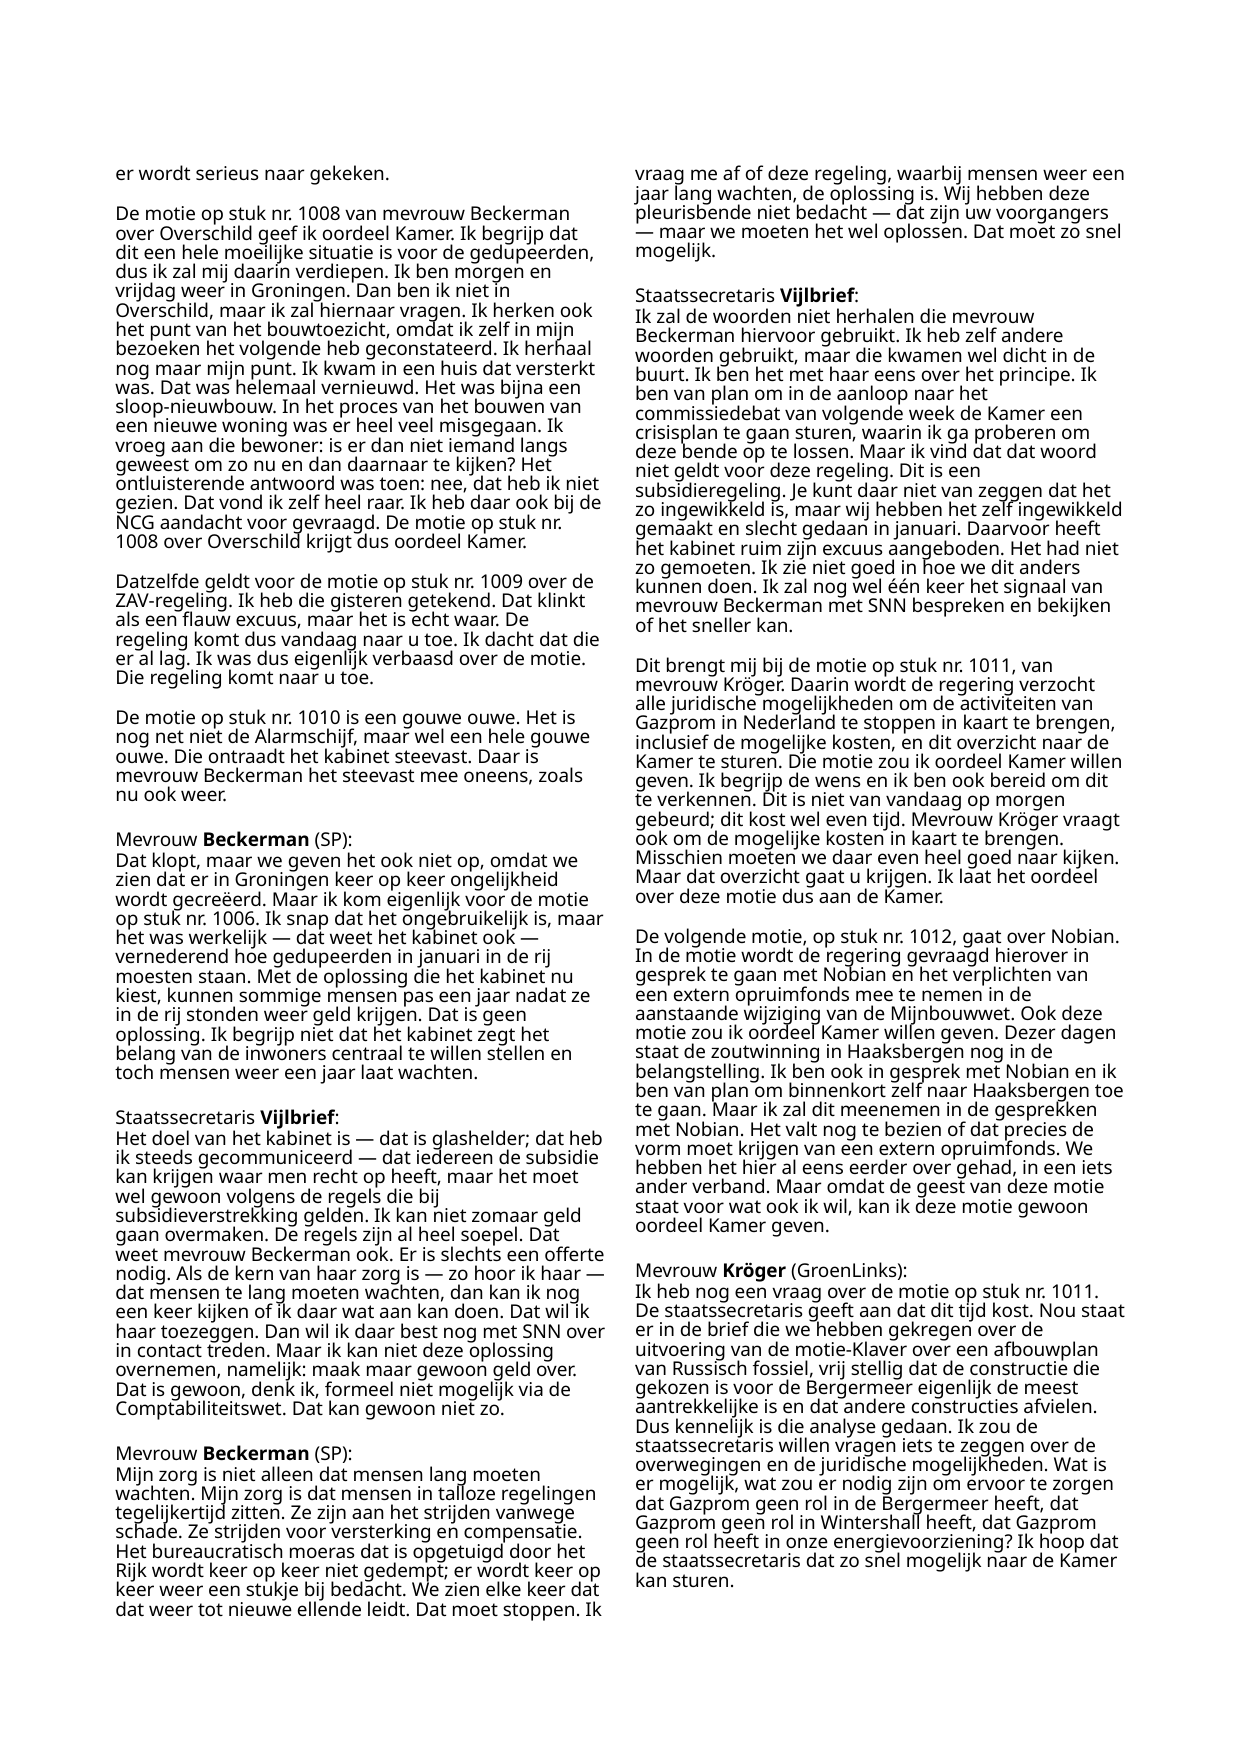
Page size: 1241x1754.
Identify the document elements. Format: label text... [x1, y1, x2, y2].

text Mijn zorg is niet alleen dat mensen lang moeten wachten. Mijn zorg is dat mensen in talloze regelingen tegelijkertijd zitten. Ze zijn aan het strijden vanwege schade. Ze strijden voor versterking en compensatie. Het bureaucratisch moeras dat is opgetuigd door het Rijk wordt keer op keer niet gedempt; er wordt keer op keer weer een stukje bij bedacht. We zien elke keer dat dat weer tot nieuwe ellende leidt. Dat moet stoppen. Ik [115, 1466, 605, 1620]
text Dit brengt mij bij de motie op stuk nr. 1011, van mevrouw Kröger. Daarin wordt de regering verzocht alle juridische mogelijkheden om de activiteiten van Gazprom in Nederland te stoppen in kaart te brengen, inclusief de mogelijke kosten, en dit overzicht naar de Kamer te sturen. Die motie zou ik oordeel Kamer willen geven. Ik begrijp de wens en ik ben ook bereid om dit te verkennen. Dit is niet van vandaag op morgen gebeurd; dit kost wel even tijd. Mevrouw Kröger vraagt ook om de mogelijke kosten in kaart te brengen. Misschien moeten we daar even heel goed naar kijken. Maar dat overzicht gaat u krijgen. Ik laat het oordeel over deze motie dus aan de Kamer. [635, 657, 1125, 907]
text De motie op stuk nr. 1010 is een gouwe ouwe. Het is nog net niet de Alarmschijf, maar wel een hele gouwe ouwe. Die ontraadt het kabinet steevast. Daar is mevrouw Beckerman het steevast mee oneens, zoals nu ook weer. [115, 709, 605, 806]
text Het doel van het kabinet is — dat is glashelder; dat heb ik steeds gecommuniceerd — dat iedereen de subsidie kan krijgen waar men recht op heeft, maar het moet wel gewoon volgens de regels die bij subsidieverstrekking gelden. Ik kan niet zomaar geld gaan overmaken. De regels zijn al heel soepel. Dat weet mevrouw Beckerman ook. Er is slechts een offerte nodig. Als de kern van haar zorg is — zo hoor ik haar — dat mensen te lang moeten wachten, dan kan ik nog een keer kijken of ik daar wat aan kan doen. Dat wil ik haar toezeggen. Dan wil ik daar best nog met SNN over in contact treden. Maar ik kan niet deze oplossing overnemen, namelijk: maak maar gewoon geld over. Dat is gewoon, denk ik, formeel niet mogelijk via de Comptabiliteitswet. Dat kan gewoon niet zo. [115, 1130, 605, 1419]
text Ik zal de woorden niet herhalen die mevrouw Beckerman hiervoor gebruikt. Ik heb zelf andere woorden gebruikt, maar die kwamen wel dicht in de buurt. Ik ben het met haar eens over het principe. Ik ben van plan om in de aanloop naar het commissiedebat van volgende week de Kamer een crisisplan te gaan sturen, waarin ik ga proberen om deze bende op te lossen. Maar ik vind dat dat woord niet geldt voor deze regeling. Dit is een subsidieregeling. Je kunt daar niet van zeggen dat het zo ingewikkeld is, maar wij hebben het zelf ingewikkeld gemaakt en slecht gedaan in januari. Daarvoor heeft het kabinet ruim zijn excuus aangeboden. Het had niet zo gemoeten. Ik zie niet goed in hoe we dit anders kunnen doen. Ik zal nog wel één keer het signaal van mevrouw Beckerman met SNN bespreken en bekijken of het sneller kan. [635, 308, 1125, 636]
text Staatssecretaris Vijlbrief: [115, 1104, 605, 1130]
text Mevrouw Beckerman (SP): [115, 1440, 605, 1466]
text vraag me af of deze regeling, waarbij mensen weer een jaar lang wachten, de oplossing is. Wij hebben deze pleurisbende niet bedacht — dat zijn uw voorgangers — maar we moeten het wel oplossen. Dat moet zo snel mogelijk. [635, 165, 1125, 262]
text De volgende motie, op stuk nr. 1012, gaat over Nobian. In de motie wordt de regering gevraagd hierover in gesprek te gaan met Nobian en het verplichten van een extern opruimfonds mee te nemen in de aanstaande wijziging van de Mijnbouwwet. Ook deze motie zou ik oordeel Kamer willen geven. Dezer dagen staat de zoutwinning in Haaksbergen nog in de belangstelling. Ik ben ook in gesprek met Nobian en ik ben van plan om binnenkort zelf naar Haaksbergen toe te gaan. Maar ik zal dit meenemen in de gesprekken met Nobian. Het valt nog te bezien of dat precies de vorm moet krijgen van een extern opruimfonds. We hebben het hier al eens eerder over gehad, in een iets ander verband. Maar omdat de geest van deze motie staat voor wat ook ik wil, kan ik deze motie gewoon oordeel Kamer geven. [635, 928, 1125, 1236]
text Mevrouw Kröger (GroenLinks): [635, 1257, 1125, 1283]
text Datzelfde geldt voor de motie op stuk nr. 1009 over de ZAV-regeling. Ik heb die gisteren getekend. Dat klinkt als een flauw excuus, maar het is echt waar. De regeling komt dus vandaag naar u toe. Ik dacht dat die er al lag. Ik was dus eigenlijk verbaasd over de motie. Die regeling komt naar u toe. [115, 573, 605, 688]
text Dat klopt, maar we geven het ook niet op, omdat we zien dat er in Groningen keer op keer ongelijkheid wordt gecreëerd. Maar ik kom eigenlijk voor de motie op stuk nr. 1006. Ik snap dat het ongebruikelijk is, maar het was werkelijk — dat weet het kabinet ook — vernederend hoe gedupeerden in januari in de rij moesten staan. Met de oplossing die het kabinet nu kiest, kunnen sommige mensen pas een jaar nadat ze in de rij stonden weer geld krijgen. Dat is geen oplossing. Ik begrijp niet dat het kabinet zegt het belang van de inwoners centraal te willen stellen en toch mensen weer een jaar laat wachten. [115, 852, 605, 1083]
text Ik heb nog een vraag over de motie op stuk nr. 1011. De staatssecretaris geeft aan dat dit tijd kost. Nou staat er in de brief die we hebben gekregen over de uitvoering van de motie-Klaver over een afbouwplan van Russisch fossiel, vrij stellig dat de constructie die gekozen is voor de Bergermeer eigenlijk de meest aantrekkelijke is en dat andere constructies afvielen. Dus kennelijk is die analyse gedaan. Ik zou de staatssecretaris willen vragen iets te zeggen over de overwegingen en de juridische mogelijkheden. Wat is er mogelijk, wat zou er nodig zijn om ervoor te zorgen dat Gazprom geen rol in de Bergermeer heeft, dat Gazprom geen rol in Wintershall heeft, dat Gazprom geen rol heeft in onze energievoorziening? Ik hoop dat de staatssecretaris dat zo snel mogelijk naar de Kamer kan sturen. [635, 1283, 1125, 1591]
text Mevrouw Beckerman (SP): [115, 826, 605, 852]
text Staatssecretaris Vijlbrief: [635, 282, 1125, 308]
text De motie op stuk nr. 1008 van mevrouw Beckerman over Overschild geef ik oordeel Kamer. Ik begrijp dat dit een hele moeilijke situatie is voor de gedupeerden, dus ik zal mij daarin verdiepen. Ik ben morgen en vrijdag weer in Groningen. Dan ben ik niet in Overschild, maar ik zal hiernaar vragen. Ik herken ook het punt van het bouwtoezicht, omdat ik zelf in mijn bezoeken het volgende heb geconstateerd. Ik herhaal nog maar mijn punt. Ik kwam in een huis dat versterkt was. Dat was helemaal vernieuwd. Het was bijna een sloop-nieuwbouw. In het proces van het bouwen van een nieuwe woning was er heel veel misgegaan. Ik vroeg aan die bewoner: is er dan niet iemand langs geweest om zo nu en dan daarnaar te kijken? Het ontluisterende antwoord was toen: nee, dat heb ik niet gezien. Dat vond ik zelf heel raar. Ik heb daar ook bij de NCG aandacht voor gevraagd. De motie op stuk nr. 1008 over Overschild krijgt dus oordeel Kamer. [115, 205, 605, 552]
text er wordt serieus naar gekeken. [115, 165, 605, 184]
